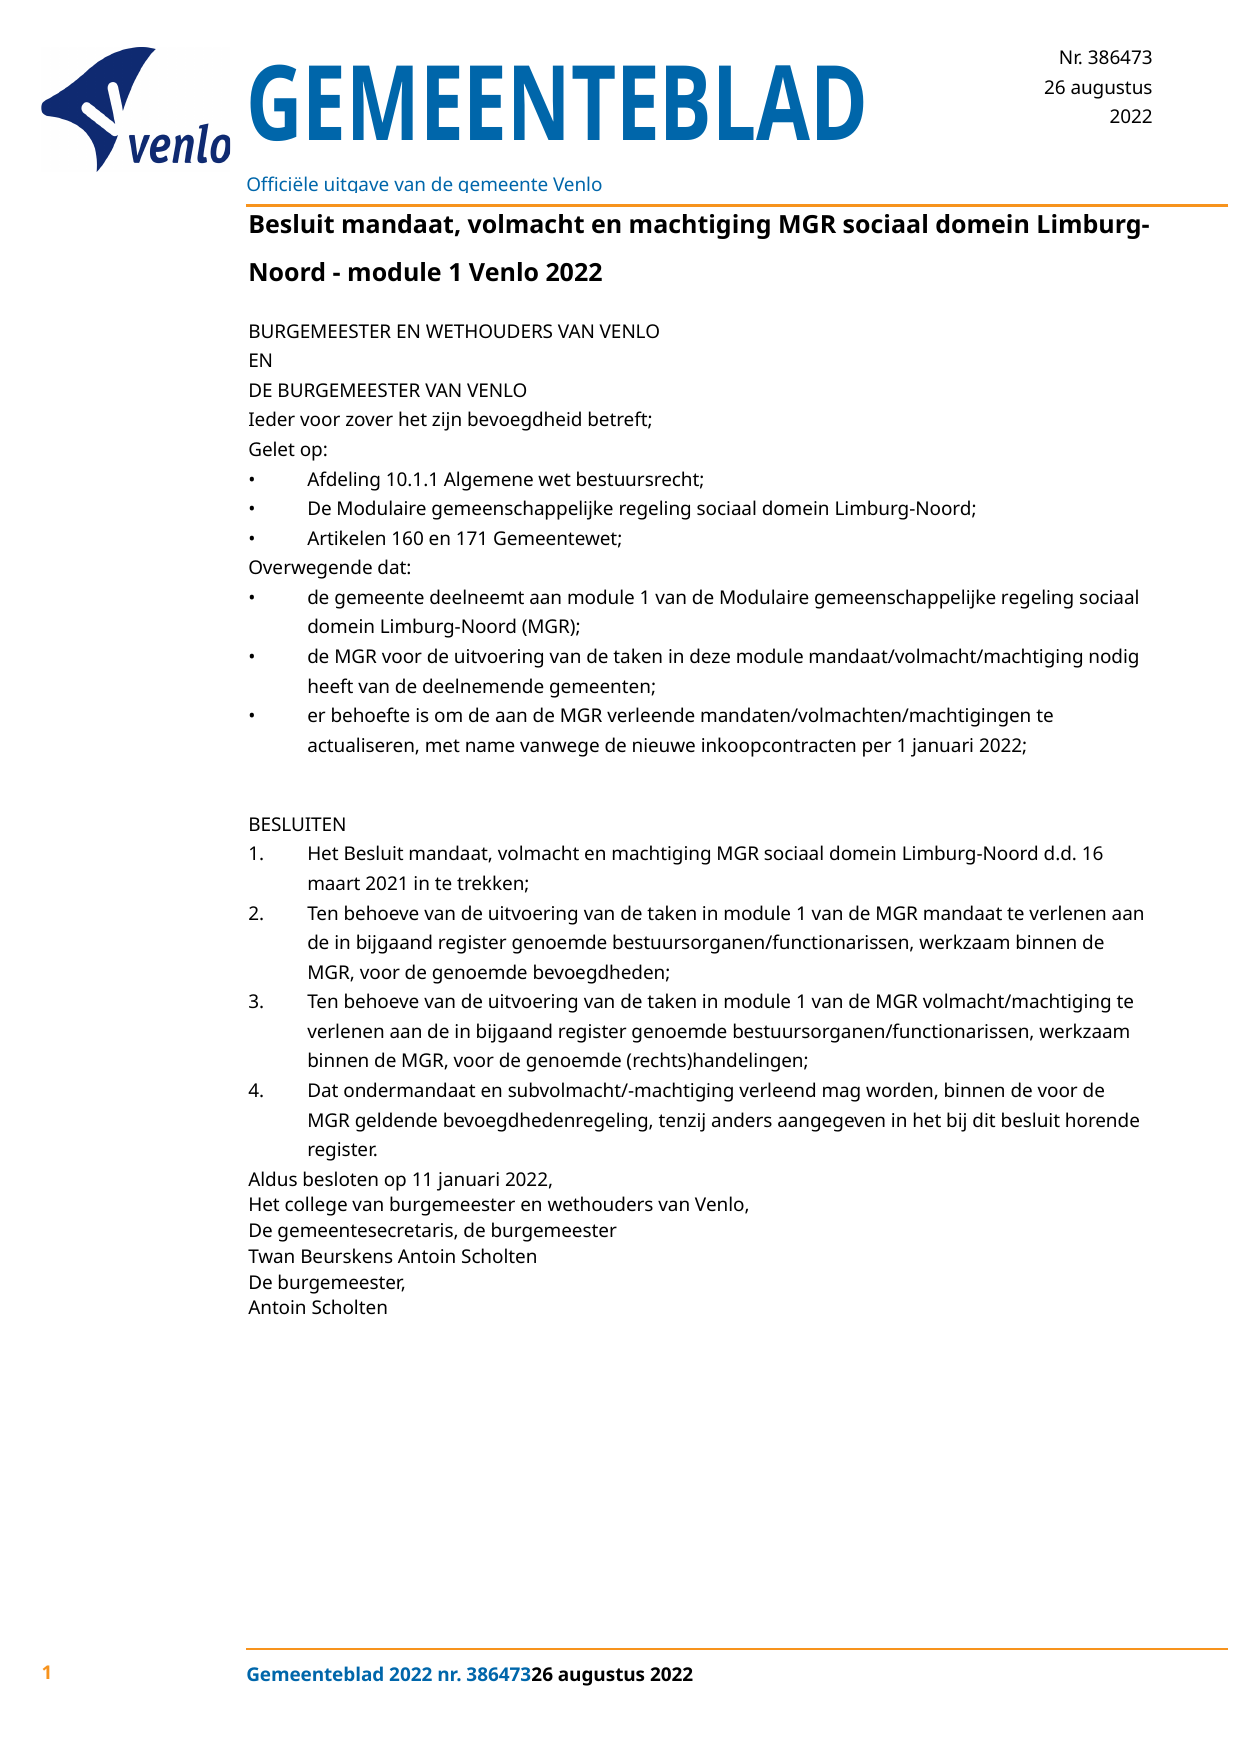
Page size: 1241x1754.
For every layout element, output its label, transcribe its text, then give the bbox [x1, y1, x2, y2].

text Antoin Scholten [248, 1294, 1152, 1320]
list Het Besluit mandaat, volmacht en machtiging MGR sociaal domein Limburg-Noord d.d. 16 maart 2021 in te trekken; [248, 841, 1152, 896]
text Ieder voor zover het zijn bevoegdheid betreft; [248, 407, 1152, 432]
text De burgemeester, [248, 1269, 1152, 1294]
list de gemeente deelneemt aan module 1 van de Modulaire gemeenschappelijke regeling sociaal domein Limburg-Noord (MGR); [248, 584, 1152, 639]
text Overwegende dat: [248, 554, 1152, 580]
text Twan Beurskens Antoin Scholten [248, 1243, 1152, 1269]
list Dat ondermandaat en subvolmacht/-machtiging verleend mag worden, binnen de voor de MGR geldende bevoegdhedenregeling, tenzij anders aangegeven in het bij dit besluit horende register. [248, 1077, 1152, 1162]
list De Modulaire gemeenschappelijke regeling sociaal domein Limburg-Noord; [248, 495, 1152, 521]
text Aldus besloten op 11 januari 2022, [248, 1166, 1152, 1192]
list er behoefte is om de aan de MGR verleende mandaten/volmachten/machtigingen te actualiseren, met name vanwege de nieuwe inkoopcontracten per 1 januari 2022; [248, 702, 1152, 758]
picture [41, 47, 231, 172]
text EN [248, 347, 1152, 373]
list Ten behoeve van de uitvoering van de taken in module 1 van de MGR mandaat te verlenen aan de in bijgaand register genoemde bestuursorganen/functionarissen, werkzaam binnen de MGR, voor de genoemde bevoegdheden; [248, 900, 1152, 984]
list Artikelen 160 en 171 Gemeentewet; [248, 525, 1152, 551]
text Gelet op: [248, 436, 1152, 462]
text Besluit mandaat, volmacht en machtiging MGR sociaal domein Limburg-Noord - module 1 Venlo 2022 [248, 207, 1152, 288]
text DE BURGEMEESTER VAN VENLO [248, 377, 1152, 403]
list de MGR voor de uitvoering van de taken in deze module mandaat/volmacht/machtiging nodig heeft van de deelnemende gemeenten; [248, 643, 1152, 699]
text Het college van burgemeester en wethouders van Venlo, [248, 1192, 1152, 1217]
text BURGEMEESTER EN WETHOUDERS VAN VENLO [248, 318, 1152, 344]
list Ten behoeve van de uitvoering van de taken in module 1 van de MGR volmacht/machtiging te verlenen aan de in bijgaand register genoemde bestuursorganen/functionarissen, werkzaam binnen de MGR, voor de genoemde (rechts)handelingen; [248, 988, 1152, 1073]
text BESLUITEN [248, 811, 1152, 837]
list Afdeling 10.1.1 Algemene wet bestuursrecht; [248, 466, 1152, 492]
text De gemeentesecretaris, de burgemeester [248, 1217, 1152, 1243]
